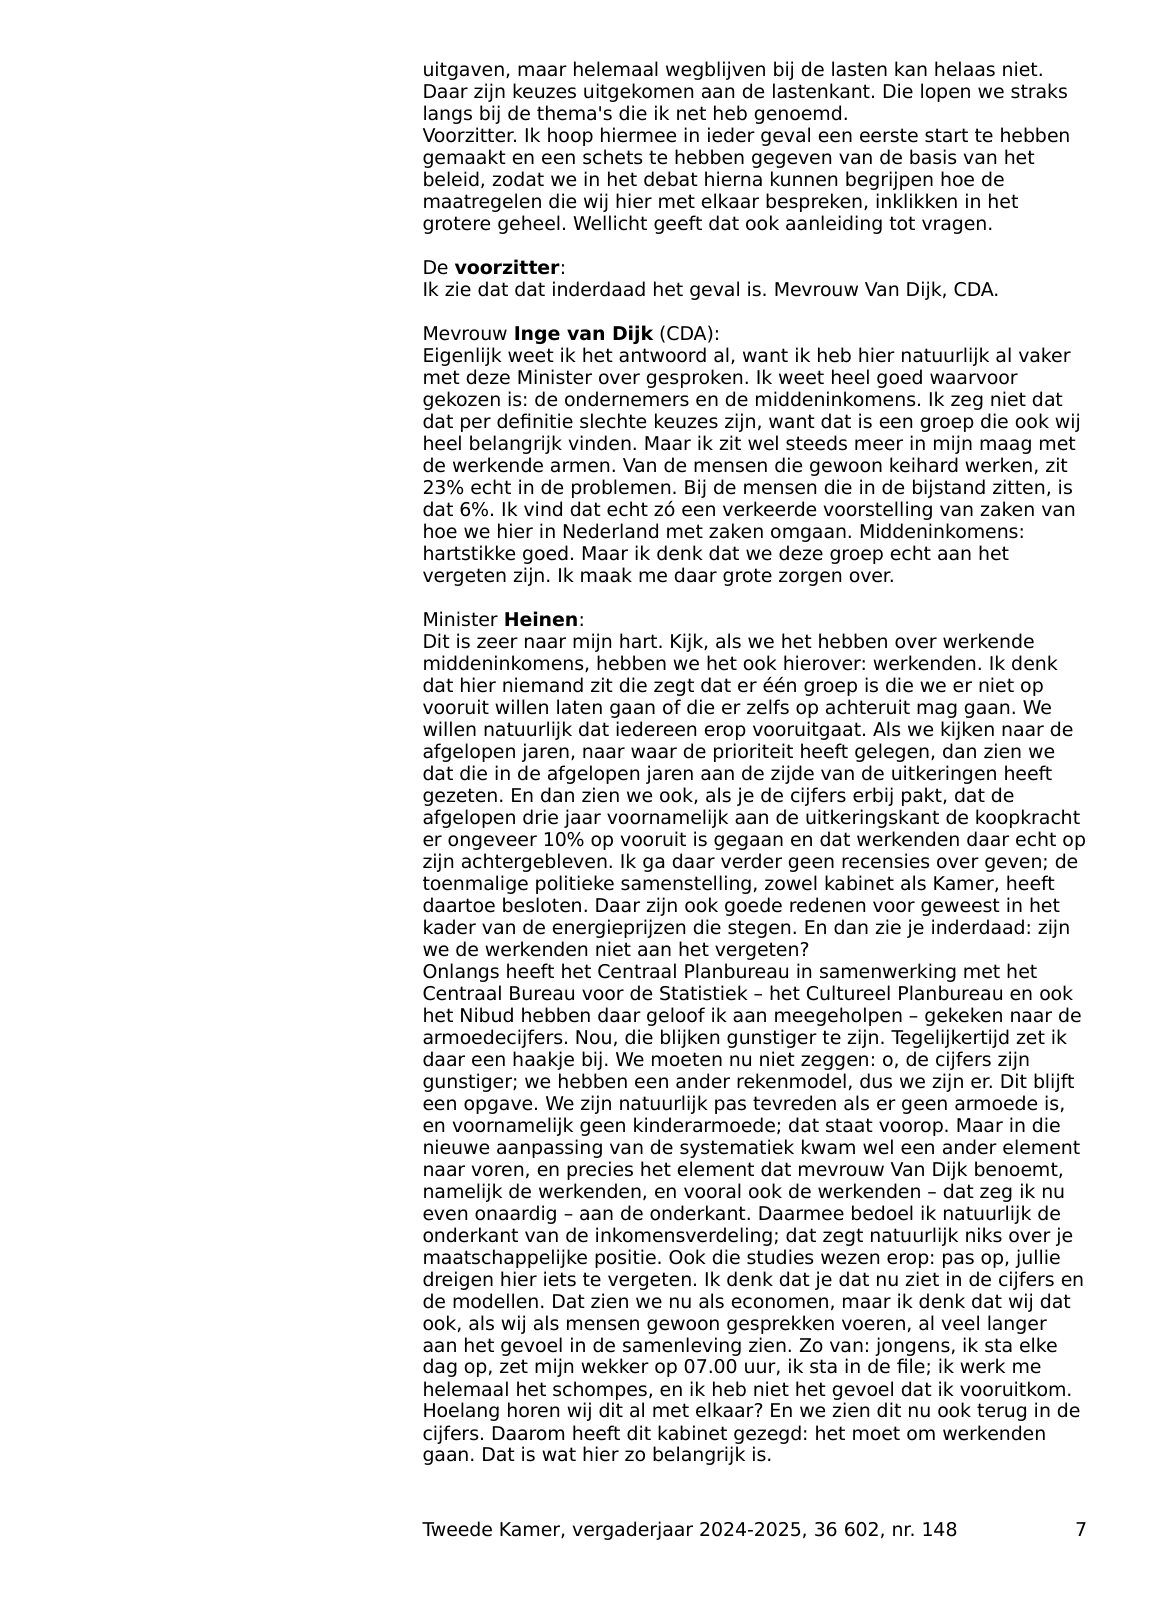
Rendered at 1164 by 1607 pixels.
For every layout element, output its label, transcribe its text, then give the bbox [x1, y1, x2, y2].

text Minister Heinen: [422, 609, 1087, 631]
text Dit is zeer naar mijn hart. Kijk, als we het hebben over werkende middeninkomens, hebben we het ook hierover: werkenden. Ik denk dat hier niemand zit die zegt dat er één groep is die we er niet op vooruit willen laten gaan of die er zelfs op achteruit mag gaan. We willen natuurlijk dat iedereen erop vooruitgaat. Als we kijken naar de afgelopen jaren, naar waar de prioriteit heeft gelegen, dan zien we dat die in de afgelopen jaren aan de zijde van de uitkeringen heeft gezeten. En dan zien we ook, als je de cijfers erbij pakt, dat de afgelopen drie jaar voornamelijk aan de uitkeringskant de koopkracht er ongeveer 10% op vooruit is gegaan en dat werkenden daar echt op zijn achtergebleven. Ik ga daar verder geen recensies over geven; de toenmalige politieke samenstelling, zowel kabinet als Kamer, heeft daartoe besloten. Daar zijn ook goede redenen voor geweest in het kader van de energieprijzen die stegen. En dan zie je inderdaad: zijn we de werkenden niet aan het vergeten? [422, 631, 1087, 961]
text Mevrouw Inge van Dijk (CDA): [422, 323, 1087, 345]
text uitgaven, maar helemaal wegblijven bij de lasten kan helaas niet. Daar zijn keuzes uitgekomen aan de lastenkant. Die lopen we straks langs bij de thema's die ik net heb genoemd. [422, 59, 1087, 125]
text Onlangs heeft het Centraal Planbureau in samenwerking met het Centraal Bureau voor de Statistiek – het Cultureel Planbureau en ook het Nibud hebben daar geloof ik aan meegeholpen – gekeken naar de armoedecijfers. Nou, die blijken gunstiger te zijn. Tegelijkertijd zet ik daar een haakje bij. We moeten nu niet zeggen: o, de cijfers zijn gunstiger; we hebben een ander rekenmodel, dus we zijn er. Dit blijft een opgave. We zijn natuurlijk pas tevreden als er geen armoede is, en voornamelijk geen kinderarmoede; dat staat voorop. Maar in die nieuwe aanpassing van de systematiek kwam wel een ander element naar voren, en precies het element dat mevrouw Van Dijk benoemt, namelijk de werkenden, en vooral ook de werkenden – dat zeg ik nu even onaardig – aan de onderkant. Daarmee bedoel ik natuurlijk de onderkant van de inkomensverdeling; dat zegt natuurlijk niks over je maatschappelijke positie. Ook die studies wezen erop: pas op, jullie dreigen hier iets te vergeten. Ik denk dat je dat nu ziet in de cijfers en de modellen. Dat zien we nu als economen, maar ik denk dat wij dat ook, als wij als mensen gewoon gesprekken voeren, al veel langer aan het gevoel in de samenleving zien. Zo van: jongens, ik sta elke dag op, zet mijn wekker op 07.00 uur, ik sta in de file; ik werk me helemaal het schompes, en ik heb niet het gevoel dat ik vooruitkom. Hoelang horen wij dit al met elkaar? En we zien dit nu ook terug in de cijfers. Daarom heeft dit kabinet gezegd: het moet om werkenden gaan. Dat is wat hier zo belangrijk is. [422, 961, 1087, 1466]
text Voorzitter. Ik hoop hiermee in ieder geval een eerste start te hebben gemaakt en een schets te hebben gegeven van de basis van het beleid, zodat we in het debat hierna kunnen begrijpen hoe de maatregelen die wij hier met elkaar bespreken, inklikken in het grotere geheel. Wellicht geeft dat ook aanleiding tot vragen. [422, 125, 1087, 235]
text De voorzitter: [422, 257, 1087, 279]
text Ik zie dat dat inderdaad het geval is. Mevrouw Van Dijk, CDA. [422, 279, 1087, 301]
text Eigenlijk weet ik het antwoord al, want ik heb hier natuurlijk al vaker met deze Minister over gesproken. Ik weet heel goed waarvoor gekozen is: de ondernemers en de middeninkomens. Ik zeg niet dat dat per definitie slechte keuzes zijn, want dat is een groep die ook wij heel belangrijk vinden. Maar ik zit wel steeds meer in mijn maag met de werkende armen. Van de mensen die gewoon keihard werken, zit 23% echt in de problemen. Bij de mensen die in de bijstand zitten, is dat 6%. Ik vind dat echt zó een verkeerde voorstelling van zaken van hoe we hier in Nederland met zaken omgaan. Middeninkomens: hartstikke goed. Maar ik denk dat we deze groep echt aan het vergeten zijn. Ik maak me daar grote zorgen over. [422, 345, 1087, 587]
